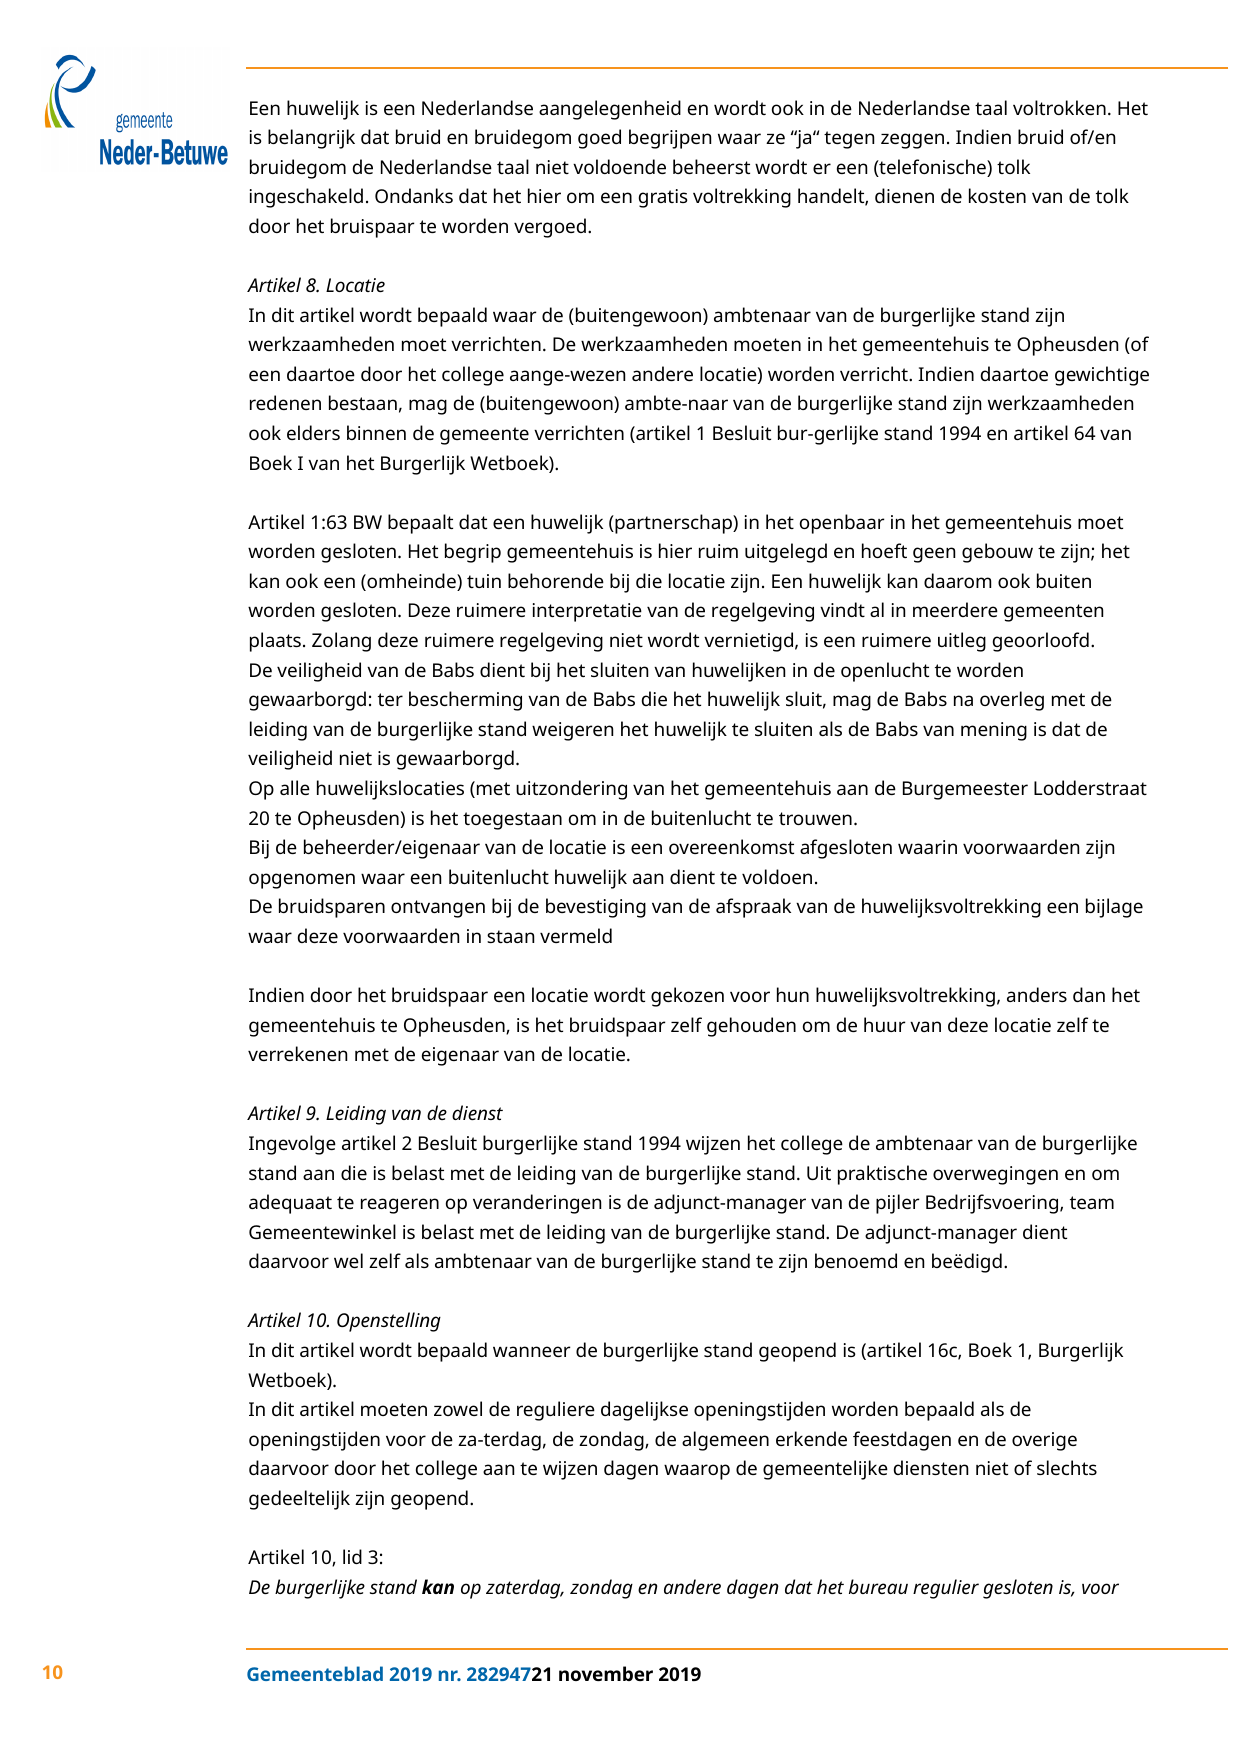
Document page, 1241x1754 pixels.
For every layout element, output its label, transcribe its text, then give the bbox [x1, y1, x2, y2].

text De veiligheid van de Babs dient bij het sluiten van huwelijken in de openlucht te worden gewaarborgd: ter bescherming van de Babs die het huwelijk sluit, mag de Babs na overleg met de leiding van de burgerlijke stand weigeren het huwelijk te sluiten als de Babs van mening is dat de veiligheid niet is gewaarborgd. [248, 657, 1152, 771]
text In dit artikel wordt bepaald wanneer de burgerlijke stand geopend is (artikel 16c, Boek 1, Burgerlijk Wetboek). [248, 1337, 1152, 1393]
text De bruidsparen ontvangen bij de bevestiging van de afspraak van de huwelijksvoltrekking een bijlage waar deze voorwaarden in staan vermeld [248, 893, 1152, 949]
text De burgerlijke stand kan op zaterdag, zondag en andere dagen dat het bureau regulier gesloten is, voor [248, 1574, 1152, 1600]
text Een huwelijk is een Nederlandse aangelegenheid en wordt ook in de Nederlandse taal voltrokken. Het is belangrijk dat bruid en bruidegom goed begrijpen waar ze “ja“ tegen zeggen. Indien bruid of/en bruidegom de Nederlandse taal niet voldoende beheerst wordt er een (telefonische) tolk ingeschakeld. Ondanks dat het hier om een gratis voltrekking handelt, dienen de kosten van de tolk door het bruispaar te worden vergoed. [248, 95, 1152, 239]
text Bij de beheerder/eigenaar van de locatie is een overeenkomst afgesloten waarin voorwaarden zijn opgenomen waar een buitenlucht huwelijk aan dient te voldoen. [248, 834, 1152, 890]
picture [41, 47, 231, 172]
text Ingevolge artikel 2 Besluit burgerlijke stand 1994 wijzen het college de ambtenaar van de burgerlijke stand aan die is belast met de leiding van de burgerlijke stand. Uit praktische overwegingen en om adequaat te reageren op veranderingen is de adjunct-manager van de pijler Bedrijfsvoering, team Gemeentewinkel is belast met de leiding van de burgerlijke stand. De adjunct-manager dient daarvoor wel zelf als ambtenaar van de burgerlijke stand te zijn benoemd en beëdigd. [248, 1130, 1152, 1274]
text In dit artikel wordt bepaald waar de (buitengewoon) ambtenaar van de burgerlijke stand zijn werkzaamheden moet verrichten. De werkzaamheden moeten in het gemeentehuis te Opheusden (of een daartoe door het college aange-wezen andere locatie) worden verricht. Indien daartoe gewichtige redenen bestaan, mag de (buitengewoon) ambte-naar van de burgerlijke stand zijn werkzaamheden ook elders binnen de gemeente verrichten (artikel 1 Besluit bur-gerlijke stand 1994 en artikel 64 van Boek I van het Burgerlijk Wetboek). [248, 302, 1152, 476]
text Artikel 8. Locatie [248, 272, 1152, 298]
text Artikel 10, lid 3: [248, 1544, 1152, 1570]
text In dit artikel moeten zowel de reguliere dagelijkse openingstijden worden bepaald als de openingstijden voor de za-terdag, de zondag, de algemeen erkende feestdagen en de overige daarvoor door het college aan te wijzen dagen waarop de gemeentelijke diensten niet of slechts gedeeltelijk zijn geopend. [248, 1396, 1152, 1511]
text Indien door het bruidspaar een locatie wordt gekozen voor hun huwelijksvoltrekking, anders dan het gemeentehuis te Opheusden, is het bruidspaar zelf gehouden om de huur van deze locatie zelf te verrekenen met de eigenaar van de locatie. [248, 982, 1152, 1067]
text Op alle huwelijkslocaties (met uitzondering van het gemeentehuis aan de Burgemeester Lodderstraat 20 te Opheusden) is het toegestaan om in de buitenlucht te trouwen. [248, 775, 1152, 831]
text Artikel 10. Openstelling [248, 1308, 1152, 1333]
text Artikel 1:63 BW bepaalt dat een huwelijk (partnerschap) in het openbaar in het gemeentehuis moet worden gesloten. Het begrip gemeentehuis is hier ruim uitgelegd en hoeft geen gebouw te zijn; het kan ook een (omheinde) tuin behorende bij die locatie zijn. Een huwelijk kan daarom ook buiten worden gesloten. Deze ruimere interpretatie van de regelgeving vindt al in meerdere gemeenten plaats. Zolang deze ruimere regelgeving niet wordt vernietigd, is een ruimere uitleg geoorloofd. [248, 509, 1152, 653]
text Artikel 9. Leiding van de dienst [248, 1101, 1152, 1126]
